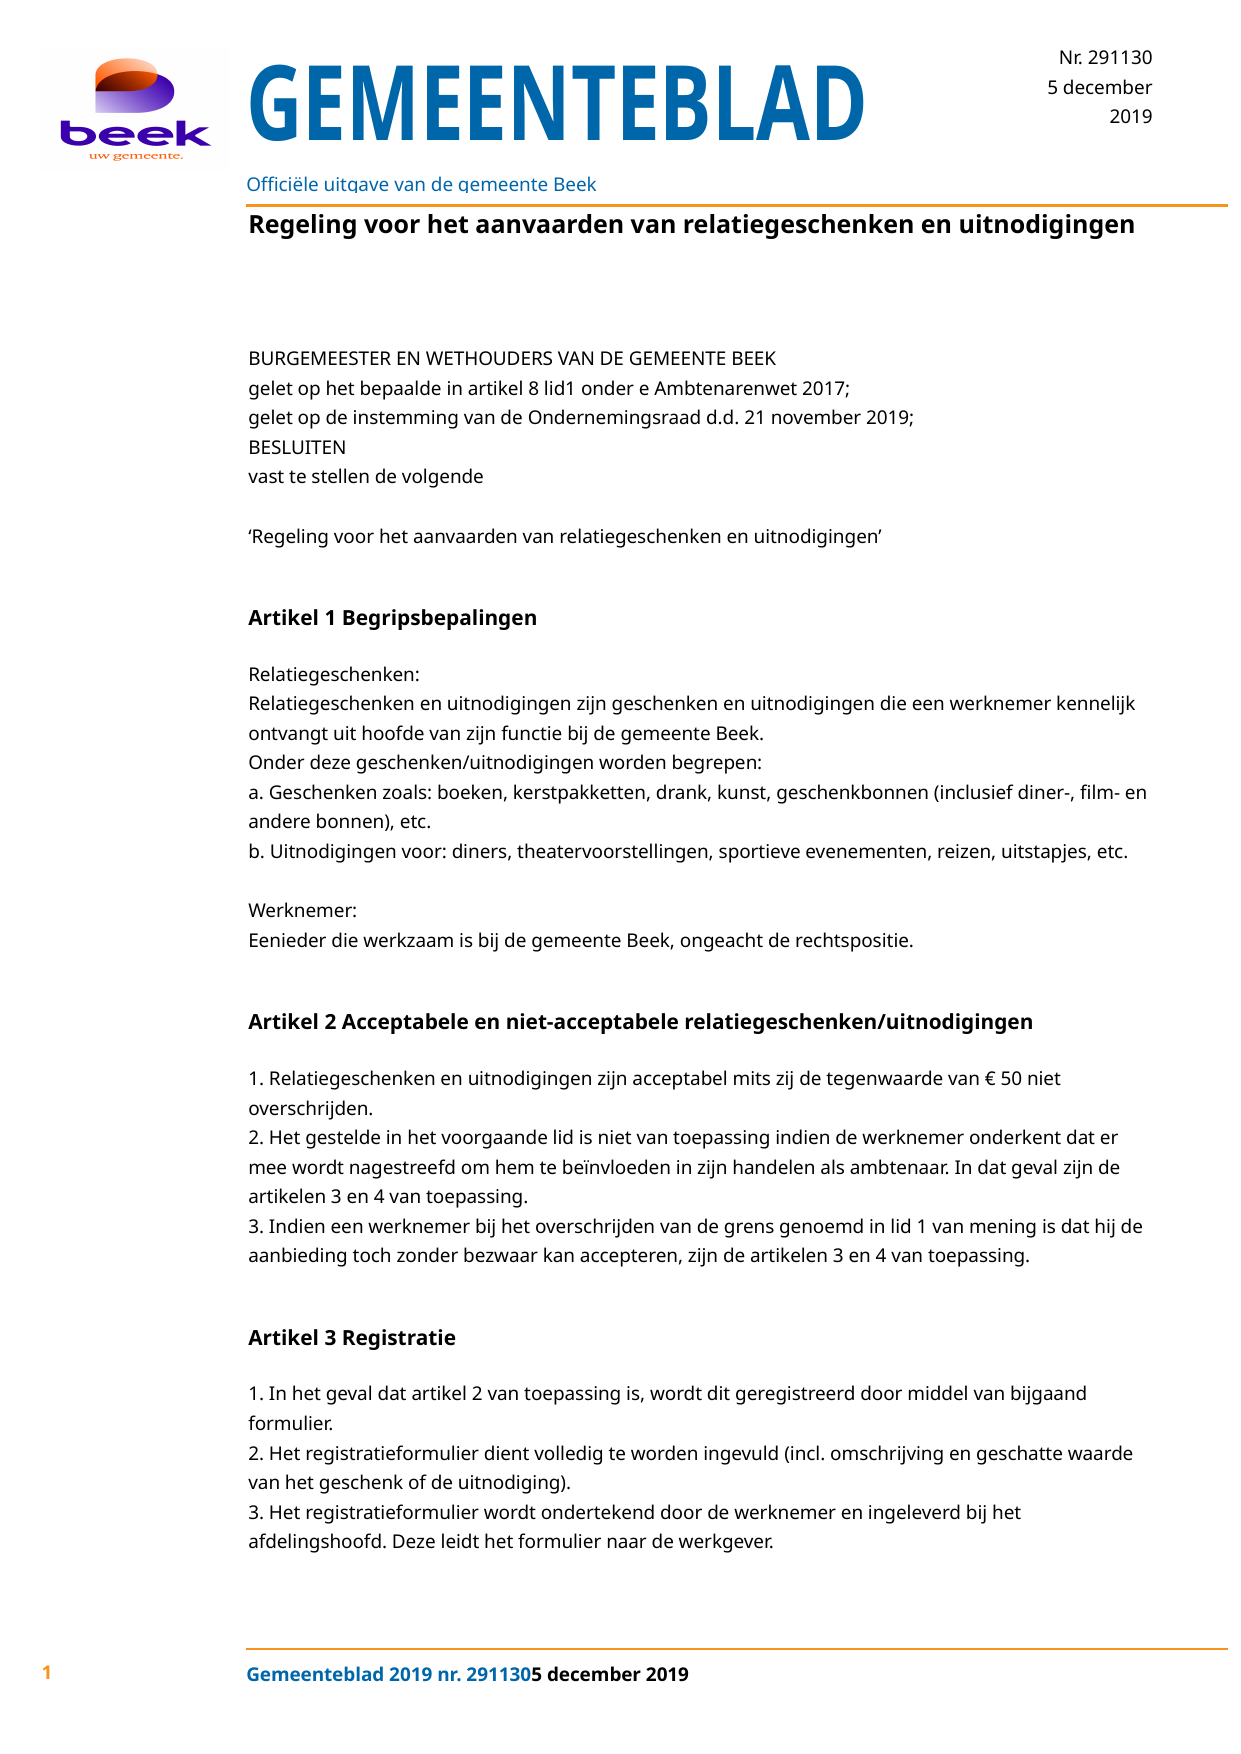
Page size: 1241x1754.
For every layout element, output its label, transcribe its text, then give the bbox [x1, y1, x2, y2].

text Relatiegeschenken en uitnodigingen zijn geschenken en uitnodigingen die een werknemer kennelijk ontvangt uit hoofde van zijn functie bij de gemeente Beek. [248, 690, 1152, 746]
text Werknemer: [248, 897, 1152, 923]
text Artikel 1 Begripsbepalingen [248, 603, 1152, 631]
text 3. Het registratieformulier wordt ondertekend door de werknemer en ingeleverd bij het afdelingshoofd. Deze leidt het formulier naar de werkgever. [248, 1499, 1152, 1554]
text Eenieder die werkzaam is bij de gemeente Beek, ongeacht de rechtspositie. [248, 927, 1152, 953]
text 3. Indien een werknemer bij het overschrijden van de grens genoemd in lid 1 van mening is dat hij de aanbieding toch zonder bezwaar kan accepteren, zijn de artikelen 3 en 4 van toepassing. [248, 1213, 1152, 1268]
text BURGEMEESTER EN WETHOUDERS VAN DE GEMEENTE BEEK [248, 345, 1152, 371]
text a. Geschenken zoals: boeken, kerstpakketten, drank, kunst, geschenkbonnen (inclusief diner-, film- en andere bonnen), etc. [248, 779, 1152, 834]
text gelet op het bepaalde in artikel 8 lid1 onder e Ambtenarenwet 2017; [248, 375, 1152, 401]
text BESLUITEN [248, 434, 1152, 460]
text Onder deze geschenken/uitnodigingen worden begrepen: [248, 749, 1152, 775]
picture [41, 47, 231, 172]
text Regeling voor het aanvaarden van relatiegeschenken en uitnodigingen [248, 207, 1152, 241]
text Artikel 3 Registratie [248, 1323, 1152, 1351]
text 1. In het geval dat artikel 2 van toepassing is, wordt dit geregistreerd door middel van bijgaand formulier. [248, 1381, 1152, 1436]
text 2. Het registratieformulier dient volledig te worden ingevuld (incl. omschrijving en geschatte waarde van het geschenk of de uitnodiging). [248, 1440, 1152, 1495]
text Artikel 2 Acceptabele en niet-acceptabele relatiegeschenken/uitnodigingen [248, 1007, 1152, 1036]
text Relatiegeschenken: [248, 661, 1152, 687]
text 1. Relatiegeschenken en uitnodigingen zijn acceptabel mits zij de tegenwaarde van € 50 niet overschrijden. [248, 1065, 1152, 1120]
text ‘Regeling voor het aanvaarden van relatiegeschenken en uitnodigingen’ [248, 523, 1152, 548]
text gelet op de instemming van de Ondernemingsraad d.d. 21 november 2019; [248, 404, 1152, 430]
text 2. Het gestelde in het voorgaande lid is niet van toepassing indien de werknemer onderkent dat er mee wordt nagestreefd om hem te beïnvloeden in zijn handelen als ambtenaar. In dat geval zijn de artikelen 3 en 4 van toepassing. [248, 1124, 1152, 1209]
text vast te stellen de volgende [248, 464, 1152, 489]
text b. Uitnodigingen voor: diners, theatervoorstellingen, sportieve evenementen, reizen, uitstapjes, etc. [248, 838, 1152, 864]
